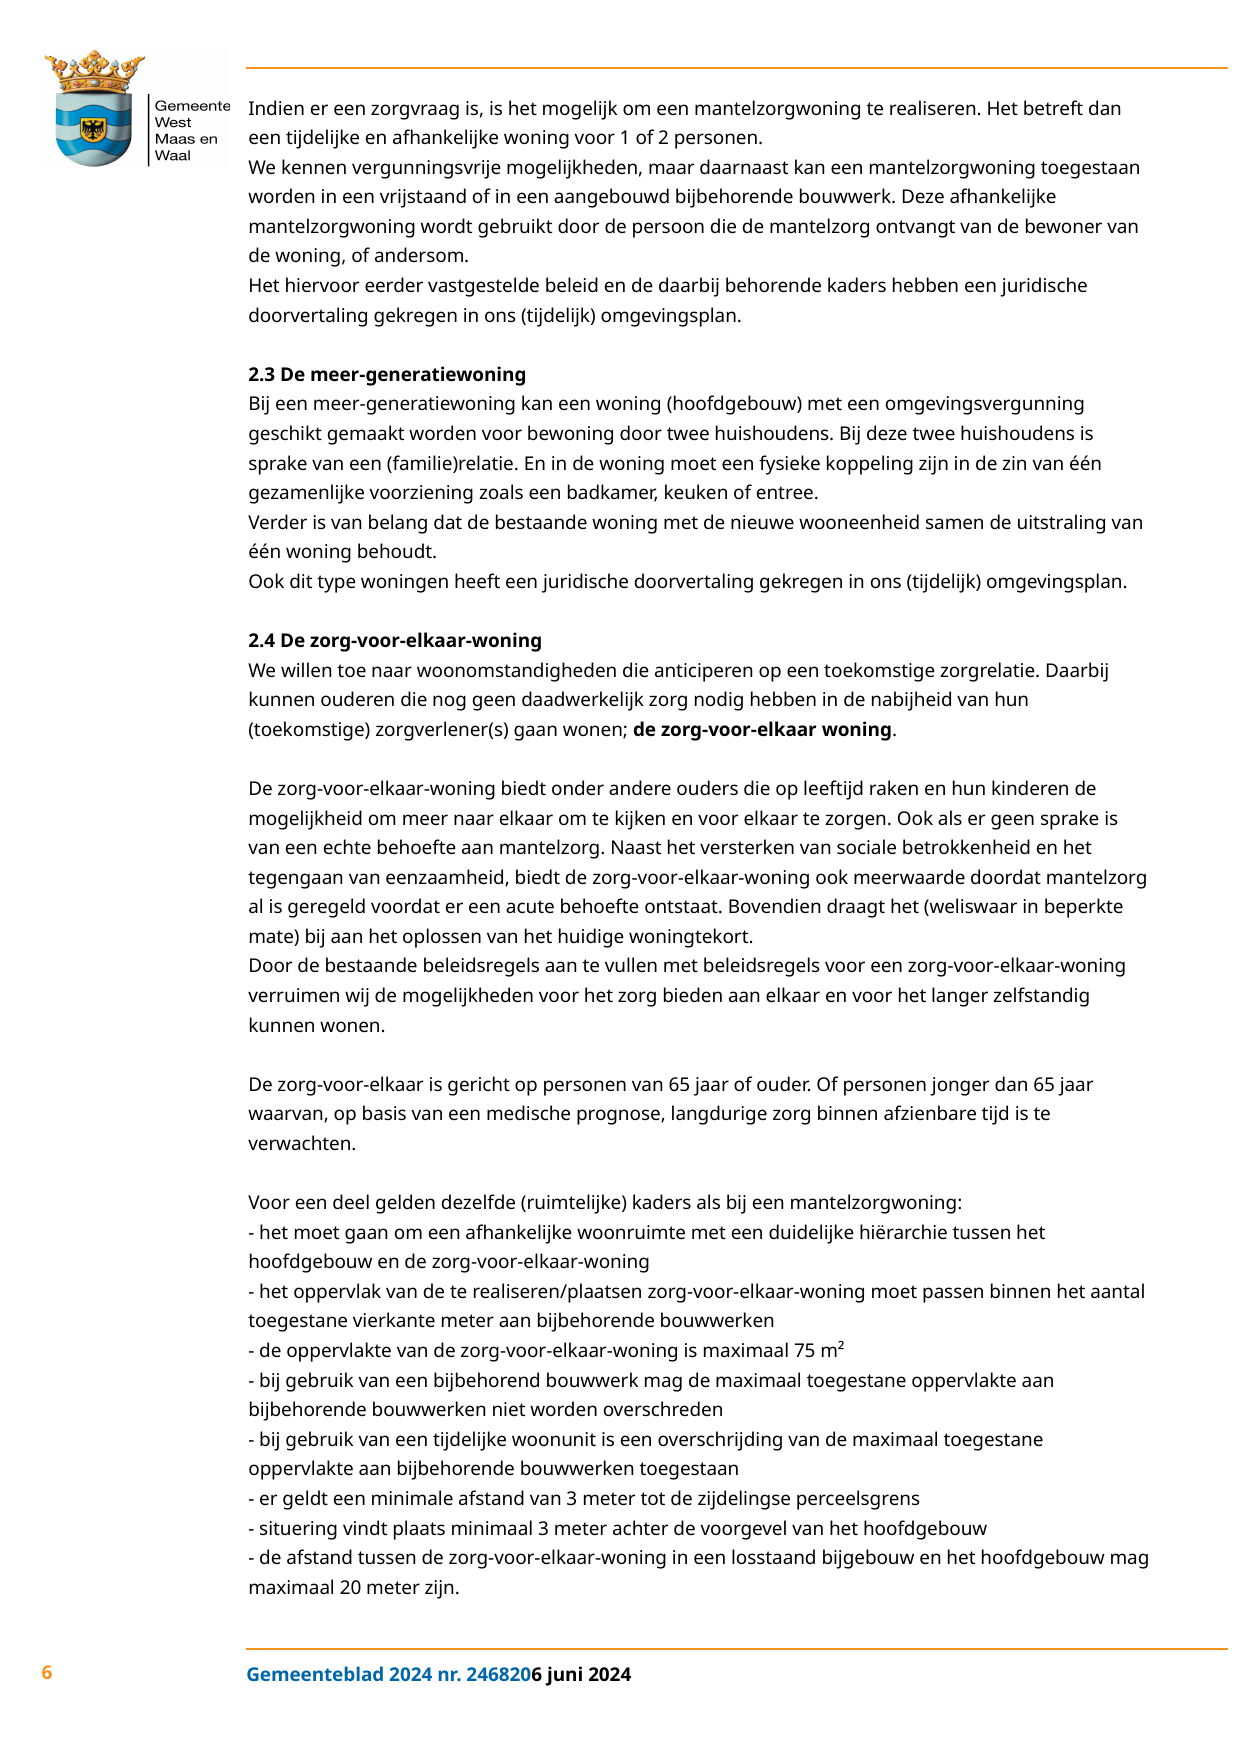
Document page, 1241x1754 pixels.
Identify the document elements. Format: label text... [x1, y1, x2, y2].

text Door de bestaande beleidsregels aan te vullen met beleidsregels voor een zorg-voor-elkaar-woning verruimen wij de mogelijkheden voor het zorg bieden aan elkaar en voor het langer zelfstandig kunnen wonen. [248, 953, 1152, 1038]
text De zorg-voor-elkaar is gericht op personen van 65 jaar of ouder. Of personen jonger dan 65 jaar waarvan, op basis van een medische prognose, langdurige zorg binnen afzienbare tijd is te verwachten. [248, 1071, 1152, 1156]
text Indien er een zorgvraag is, is het mogelijk om een mantelzorgwoning te realiseren. Het betreft dan een tijdelijke en afhankelijke woning voor 1 of 2 personen. [248, 95, 1152, 150]
text De zorg-voor-elkaar-woning biedt onder andere ouders die op leeftijd raken en hun kinderen de mogelijkheid om meer naar elkaar om te kijken en voor elkaar te zorgen. Ook als er geen sprake is van een echte behoefte aan mantelzorg. Naast het versterken van sociale betrokkenheid en het tegengaan van eenzaamheid, biedt de zorg-voor-elkaar-woning ook meerwaarde doordat mantelzorg al is geregeld voordat er een acute behoefte ontstaat. Bovendien draagt het (weliswaar in beperkte mate) bij aan het oplossen van het huidige woningtekort. [248, 775, 1152, 949]
text Verder is van belang dat de bestaande woning met de nieuwe wooneenheid samen de uitstraling van één woning behoudt. [248, 509, 1152, 564]
text Het hiervoor eerder vastgestelde beleid en de daarbij behorende kaders hebben een juridische doorvertaling gekregen in ons (tijdelijk) omgevingsplan. [248, 272, 1152, 328]
text - de afstand tussen de zorg-voor-elkaar-woning in een losstaand bijgebouw en het hoofdgebouw mag maximaal 20 meter zijn. [248, 1544, 1152, 1600]
text - het moet gaan om een afhankelijke woonruimte met een duidelijke hiërarchie tussen het hoofdgebouw en de zorg-voor-elkaar-woning [248, 1219, 1152, 1274]
text 2.4 De zorg-voor-elkaar-woning [248, 627, 1152, 653]
text - het oppervlak van de te realiseren/plaatsen zorg-voor-elkaar-woning moet passen binnen het aantal toegestane vierkante meter aan bijbehorende bouwwerken [248, 1278, 1152, 1333]
text Bij een meer-generatiewoning kan een woning (hoofdgebouw) met een omgevingsvergunning geschikt gemaakt worden voor bewoning door twee huishoudens. Bij deze twee huishoudens is sprake van een (familie)relatie. En in de woning moet een fysieke koppeling zijn in de zin van één gezamenlijke voorziening zoals een badkamer, keuken of entree. [248, 391, 1152, 505]
text We willen toe naar woonomstandigheden die anticiperen op een toekomstige zorgrelatie. Daarbij kunnen ouderen die nog geen daadwerkelijk zorg nodig hebben in de nabijheid van hun (toekomstige) zorgverlener(s) gaan wonen; de zorg-voor-elkaar woning. [248, 657, 1152, 742]
text - situering vindt plaats minimaal 3 meter achter de voorgevel van het hoofdgebouw [248, 1515, 1152, 1541]
text - bij gebruik van een bijbehorend bouwwerk mag de maximaal toegestane oppervlakte aan bijbehorende bouwwerken niet worden overschreden [248, 1367, 1152, 1422]
text - de oppervlakte van de zorg-voor-elkaar-woning is maximaal 75 m² [248, 1337, 1152, 1363]
text Ook dit type woningen heeft een juridische doorvertaling gekregen in ons (tijdelijk) omgevingsplan. [248, 568, 1152, 594]
text 2.3 De meer-generatiewoning [248, 361, 1152, 387]
text Voor een deel gelden dezelfde (ruimtelijke) kaders als bij een mantelzorgwoning: [248, 1189, 1152, 1215]
picture [41, 47, 231, 172]
text - bij gebruik van een tijdelijke woonunit is een overschrijding van de maximaal toegestane oppervlakte aan bijbehorende bouwwerken toegestaan [248, 1426, 1152, 1481]
text - er geldt een minimale afstand van 3 meter tot de zijdelingse perceelsgrens [248, 1485, 1152, 1511]
text We kennen vergunningsvrije mogelijkheden, maar daarnaast kan een mantelzorgwoning toegestaan worden in een vrijstaand of in een aangebouwd bijbehorende bouwwerk. Deze afhankelijke mantelzorgwoning wordt gebruikt door de persoon die de mantelzorg ontvangt van de bewoner van de woning, of andersom. [248, 154, 1152, 268]
